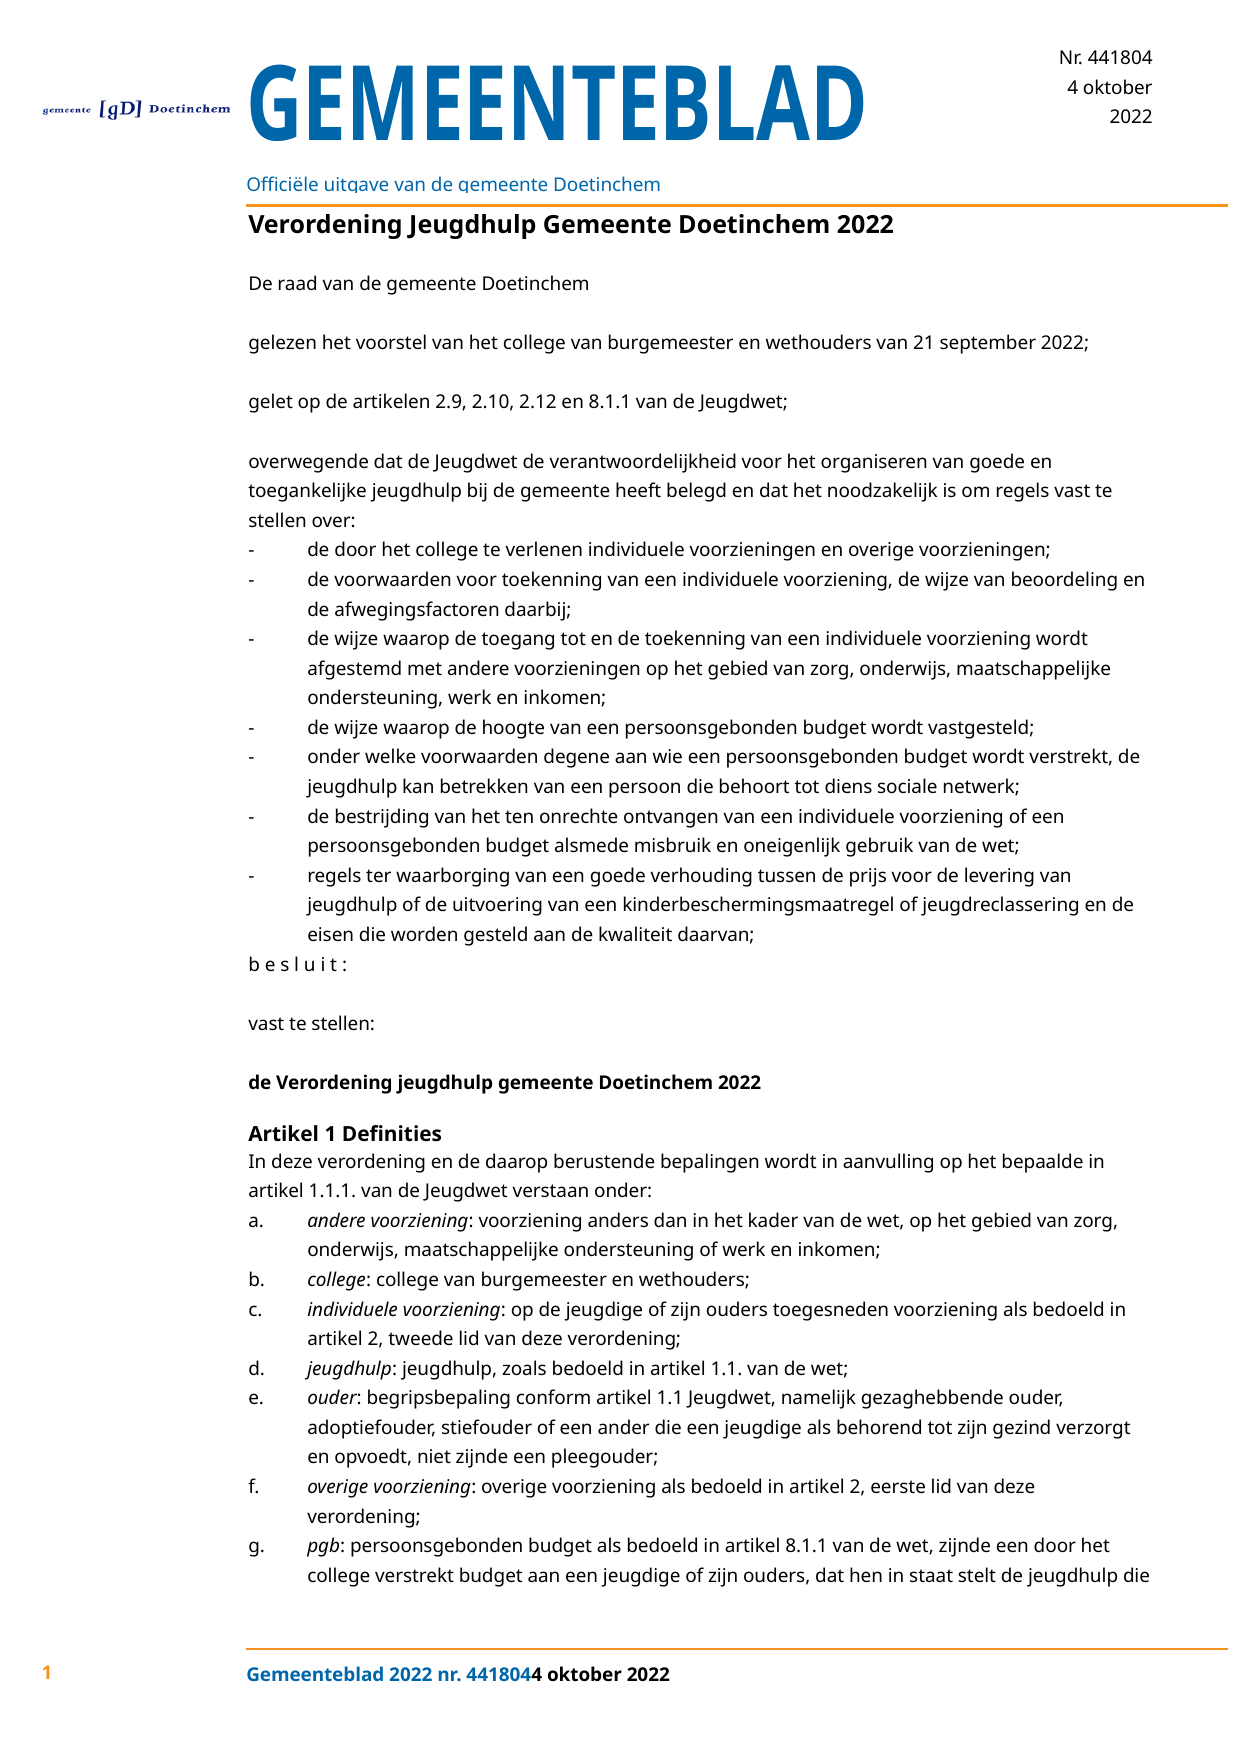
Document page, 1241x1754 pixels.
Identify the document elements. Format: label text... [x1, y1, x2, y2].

list college: college van burgemeester en wethouders; [248, 1266, 1152, 1292]
list andere voorziening: voorziening anders dan in het kader van de wet, op het gebied van zorg, onderwijs, maatschappelijke ondersteuning of werk en inkomen; [248, 1207, 1152, 1262]
list overige voorziening: overige voorziening als bedoeld in artikel 2, eerste lid van deze verordening; [248, 1473, 1152, 1529]
text Verordening Jeugdhulp Gemeente Doetinchem 2022 [248, 207, 1152, 241]
list pgb: persoonsgebonden budget als bedoeld in artikel 8.1.1 van de wet, zijnde een door het college verstrekt budget aan een jeugdige of zijn ouders, dat hen in staat stelt de jeugdhulp die [248, 1532, 1152, 1588]
picture [41, 47, 231, 172]
list regels ter waarborging van een goede verhouding tussen de prijs voor de levering van jeugdhulp of de uitvoering van een kinderbeschermingsmaatregel of jeugdreclassering en de eisen die worden gesteld aan de kwaliteit daarvan; [248, 862, 1152, 947]
list de wijze waarop de hoogte van een persoonsgebonden budget wordt vastgesteld; [248, 714, 1152, 740]
list jeugdhulp: jeugdhulp, zoals bedoeld in artikel 1.1. van de wet; [248, 1355, 1152, 1381]
text gelet op de artikelen 2.9, 2.10, 2.12 en 8.1.1 van de Jeugdwet; [248, 389, 1152, 414]
text De raad van de gemeente Doetinchem [248, 270, 1152, 296]
text Artikel 1 Definities [248, 1119, 1152, 1148]
list de wijze waarop de toegang tot en de toekenning van een individuele voorziening wordt afgestemd met andere voorzieningen op het gebied van zorg, onderwijs, maatschappelijke ondersteuning, werk en inkomen; [248, 625, 1152, 710]
list individuele voorziening: op de jeugdige of zijn ouders toegesneden voorziening als bedoeld in artikel 2, tweede lid van deze verordening; [248, 1296, 1152, 1351]
text de Verordening jeugdhulp gemeente Doetinchem 2022 [248, 1069, 1152, 1095]
text overwegende dat de Jeugdwet de verantwoordelijkheid voor het organiseren van goede en toegankelijke jeugdhulp bij de gemeente heeft belegd en dat het noodzakelijk is om regels vast te stellen over: [248, 448, 1152, 533]
list de voorwaarden voor toekenning van een individuele voorziening, de wijze van beoordeling en de afwegingsfactoren daarbij; [248, 566, 1152, 621]
text In deze verordening en de daarop berustende bepalingen wordt in aanvulling op het bepaalde in artikel 1.1.1. van de Jeugdwet verstaan onder: [248, 1148, 1152, 1203]
text vast te stellen: [248, 1010, 1152, 1036]
text gelezen het voorstel van het college van burgemeester en wethouders van 21 september 2022; [248, 329, 1152, 355]
text b e s l u i t : [248, 951, 1152, 976]
list onder welke voorwaarden degene aan wie een persoonsgebonden budget wordt verstrekt, de jeugdhulp kan betrekken van een persoon die behoort tot diens sociale netwerk; [248, 744, 1152, 799]
list ouder: begripsbepaling conform artikel 1.1 Jeugdwet, namelijk gezaghebbende ouder, adoptiefouder, stiefouder of een ander die een jeugdige als behorend tot zijn gezind verzorgt en opvoedt, niet zijnde een pleegouder; [248, 1384, 1152, 1469]
list de door het college te verlenen individuele voorzieningen en overige voorzieningen; [248, 537, 1152, 562]
list de bestrijding van het ten onrechte ontvangen van een individuele voorziening of een persoonsgebonden budget alsmede misbruik en oneigenlijk gebruik van de wet; [248, 803, 1152, 858]
